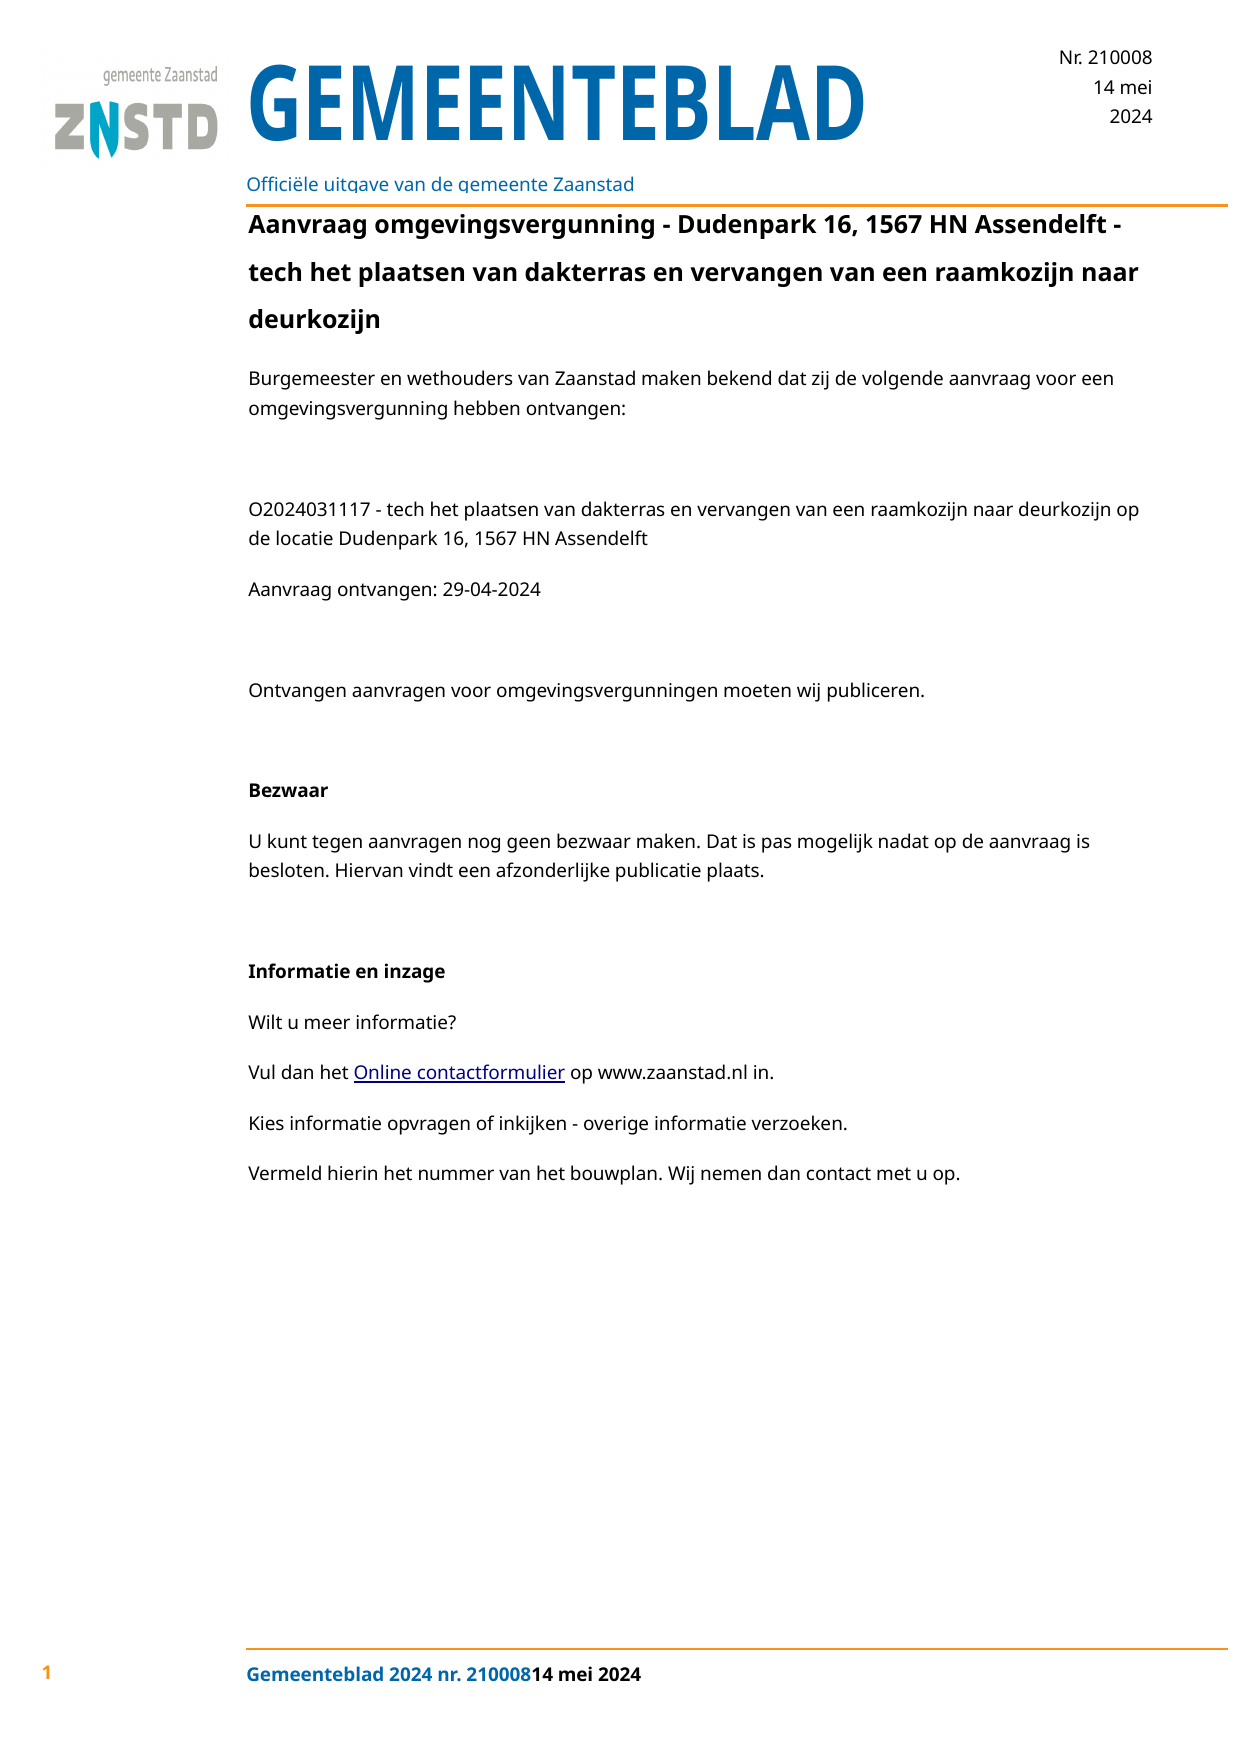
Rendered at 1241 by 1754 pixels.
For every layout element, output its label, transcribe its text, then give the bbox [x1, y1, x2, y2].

text Bezwaar [248, 778, 1152, 803]
text Vul dan het Online contactformulier op www.zaanstad.nl in. [248, 1059, 1152, 1085]
text Aanvraag ontvangen: 29-04-2024 [248, 576, 1152, 602]
text Ontvangen aanvragen voor omgevingsvergunningen moeten wij publiceren. [248, 677, 1152, 702]
text O2024031117 - tech het plaatsen van dakterras en vervangen van een raamkozijn naar deurkozijn op de locatie Dudenpark 16, 1567 HN Assendelft [248, 496, 1152, 551]
picture [41, 47, 231, 172]
text U kunt tegen aanvragen nog geen bezwaar maken. Dat is pas mogelijk nadat op de aanvraag is besloten. Hiervan vindt een afzonderlijke publicatie plaats. [248, 828, 1152, 883]
text Aanvraag omgevingsvergunning - Dudenpark 16, 1567 HN Assendelft - tech het plaatsen van dakterras en vervangen van een raamkozijn naar deurkozijn [248, 207, 1152, 336]
text Informatie en inzage [248, 958, 1152, 984]
text Vermeld hierin het nummer van het bouwplan. Wij nemen dan contact met u op. [248, 1160, 1152, 1186]
text Burgemeester en wethouders van Zaanstad maken bekend dat zij de volgende aanvraag voor een omgevingsvergunning hebben ontvangen: [248, 366, 1152, 421]
text Wilt u meer informatie? [248, 1009, 1152, 1034]
text Kies informatie opvragen of inkijken - overige informatie verzoeken. [248, 1110, 1152, 1135]
